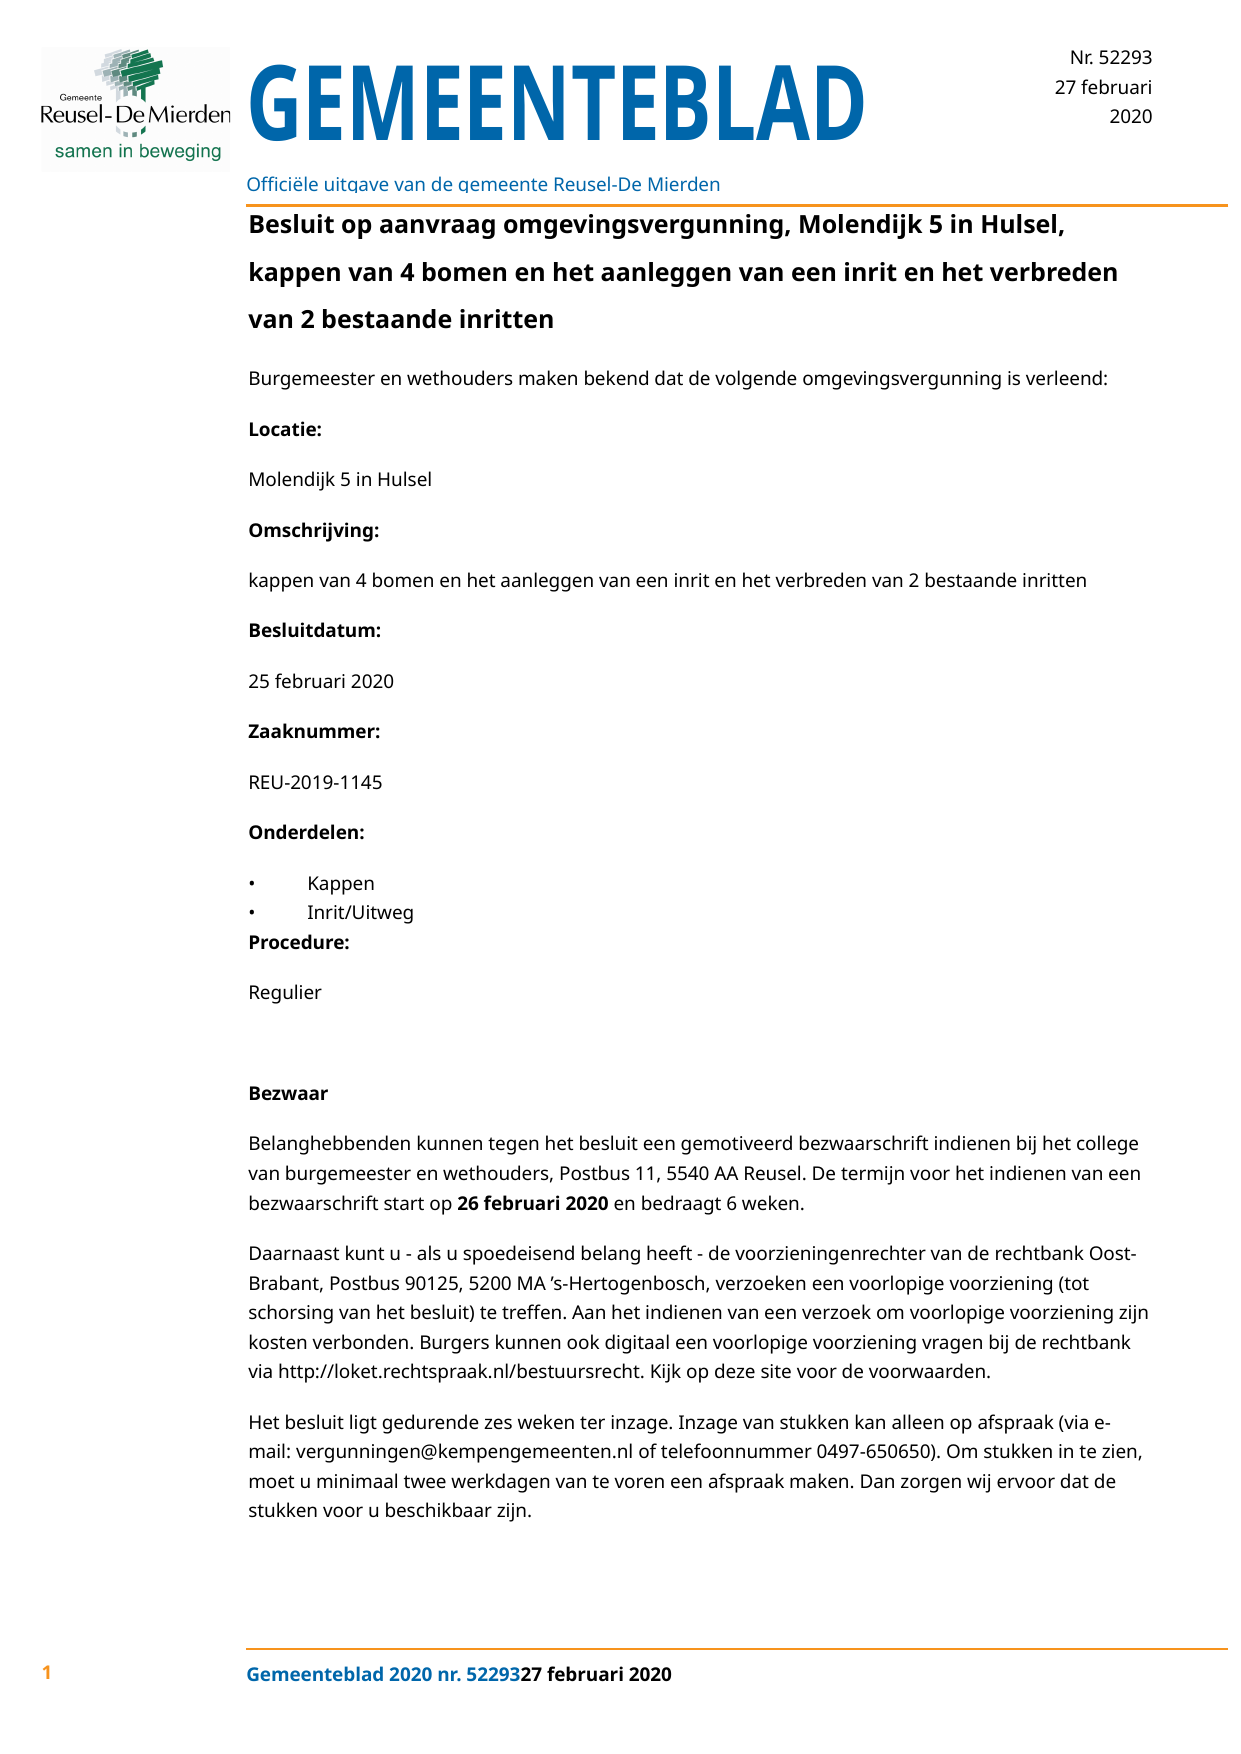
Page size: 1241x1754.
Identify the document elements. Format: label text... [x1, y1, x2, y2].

list Kappen [248, 870, 1152, 895]
text Het besluit ligt gedurende zes weken ter inzage. Inzage van stukken kan alleen op afspraak (via e-mail: vergunningen@kempengemeenten.nl of telefoonnummer 0497-650650). Om stukken in te zien, moet u minimaal twee werkdagen van te voren een afspraak maken. Dan zorgen wij ervoor dat de stukken voor u beschikbaar zijn. [248, 1409, 1152, 1523]
text Besluit op aanvraag omgevingsvergunning, Molendijk 5 in Hulsel, kappen van 4 bomen en het aanleggen van een inrit en het verbreden van 2 bestaande inritten [248, 207, 1152, 336]
text Belanghebbenden kunnen tegen het besluit een gemotiveerd bezwaarschrift indienen bij het college van burgemeester en wethouders, Postbus 11, 5540 AA Reusel. De termijn voor het indienen van een bezwaarschrift start op 26 februari 2020 en bedraagt 6 weken. [248, 1131, 1152, 1215]
text Burgemeester en wethouders maken bekend dat de volgende omgevingsvergunning is verleend: [248, 366, 1152, 391]
text Regulier [248, 979, 1152, 1005]
text Molendijk 5 in Hulsel [248, 466, 1152, 492]
text Zaaknummer: [248, 718, 1152, 744]
text 25 februari 2020 [248, 668, 1152, 694]
list Inrit/Uitweg [248, 899, 1152, 925]
text Locatie: [248, 416, 1152, 442]
text Procedure: [248, 929, 1152, 954]
text Daarnaast kunt u - als u spoedeisend belang heeft - de voorzieningenrechter van de rechtbank Oost-Brabant, Postbus 90125, 5200 MA ’s-Hertogenbosch, verzoeken een voorlopige voorziening (tot schorsing van het besluit) te treffen. Aan het indienen van een verzoek om voorlopige voorziening zijn kosten verbonden. Burgers kunnen ook digitaal een voorlopige voorziening vragen bij de rechtbank via http://loket.rechtspraak.nl/bestuursrecht. Kijk op deze site voor de voorwaarden. [248, 1240, 1152, 1384]
text Bezwaar [248, 1080, 1152, 1106]
text Onderdelen: [248, 819, 1152, 845]
picture [41, 47, 231, 172]
text REU-2019-1145 [248, 769, 1152, 794]
text Omschrijving: [248, 517, 1152, 542]
text Besluitdatum: [248, 618, 1152, 643]
text kappen van 4 bomen en het aanleggen van een inrit en het verbreden van 2 bestaande inritten [248, 567, 1152, 593]
